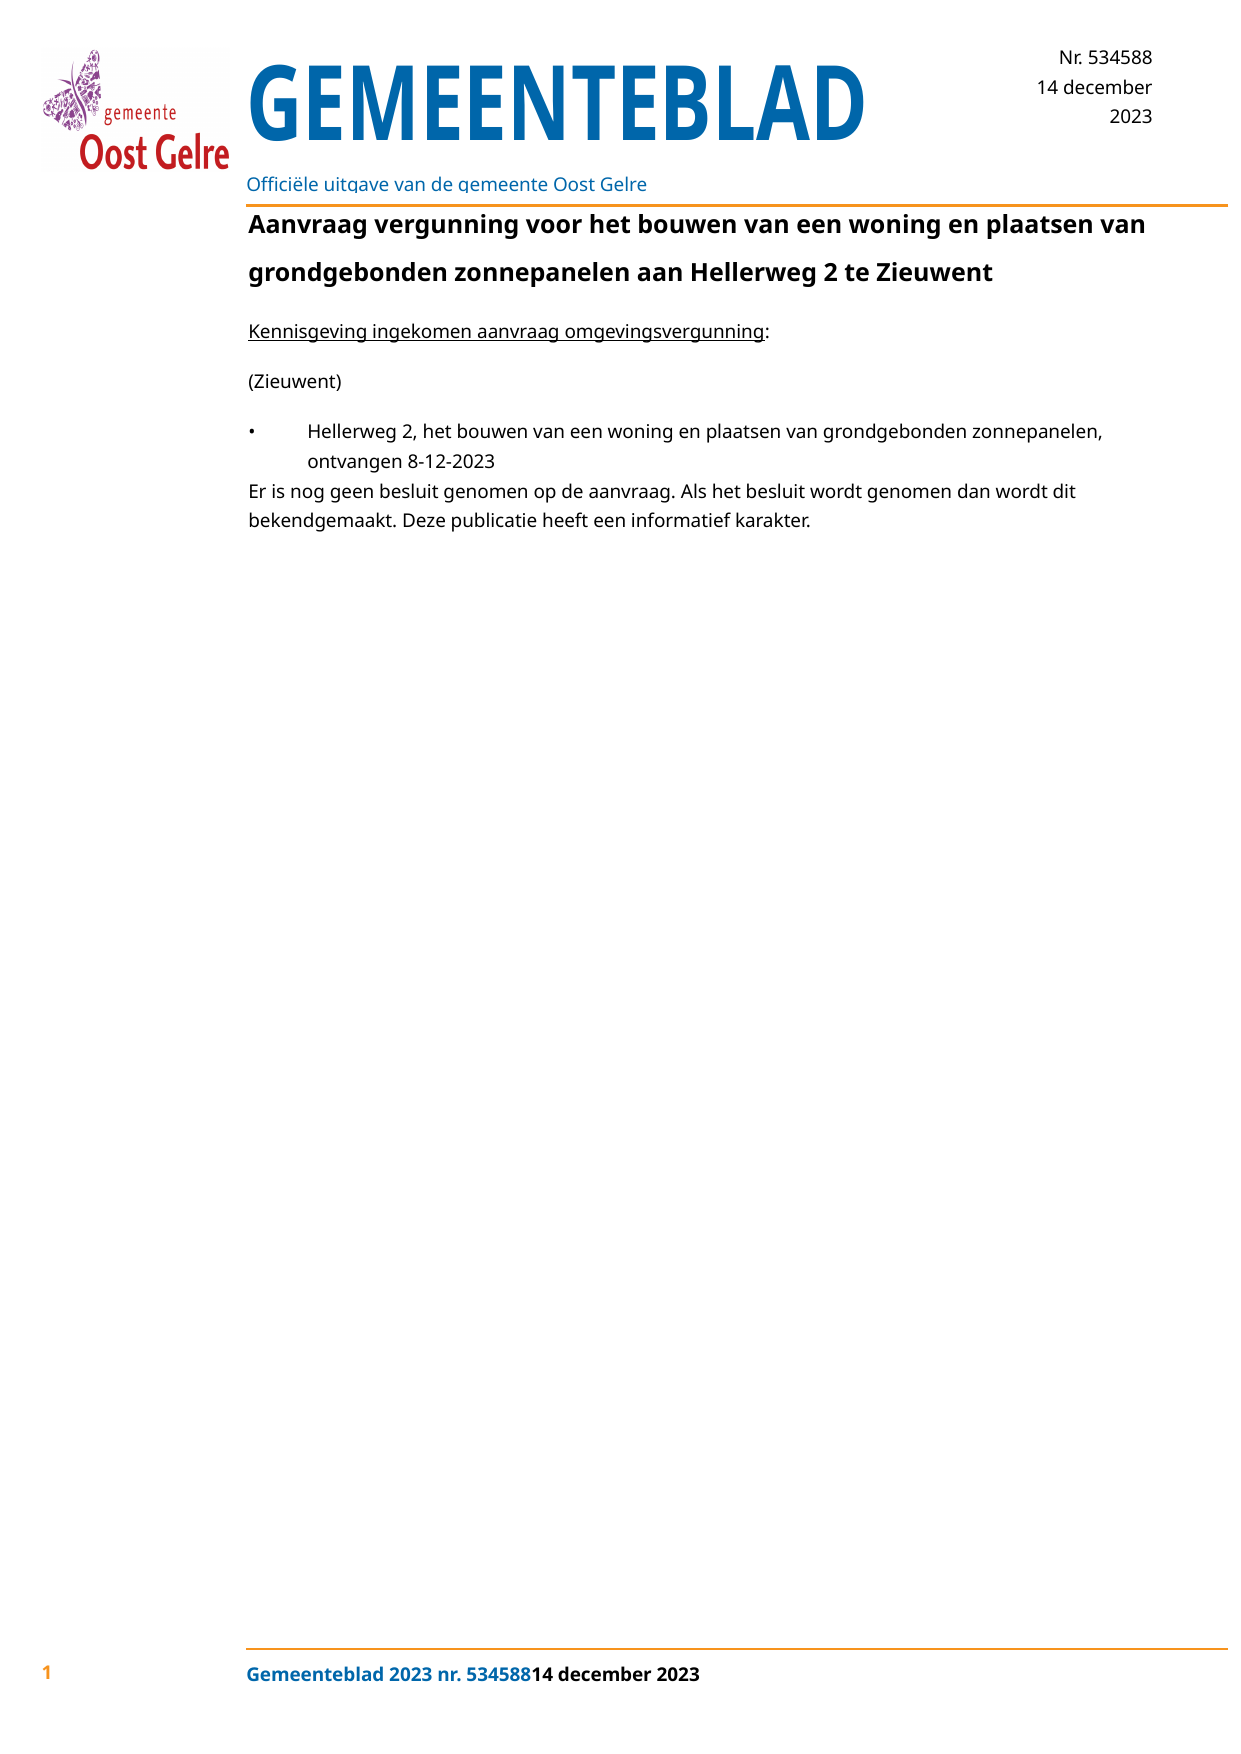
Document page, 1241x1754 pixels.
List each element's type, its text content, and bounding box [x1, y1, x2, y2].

picture [41, 47, 231, 172]
text Aanvraag vergunning voor het bouwen van een woning en plaatsen van grondgebonden zonnepanelen aan Hellerweg 2 te Zieuwent [248, 207, 1152, 288]
list Hellerweg 2, het bouwen van een woning en plaatsen van grondgebonden zonnepanelen, ontvangen 8-12-2023 [248, 419, 1152, 474]
text Kennisgeving ingekomen aanvraag omgevingsvergunning: [248, 318, 1152, 344]
text Er is nog geen besluit genomen op de aanvraag. Als het besluit wordt genomen dan wordt dit bekendgemaakt. Deze publicatie heeft een informatief karakter. [248, 478, 1152, 533]
text (Zieuwent) [248, 368, 1152, 394]
